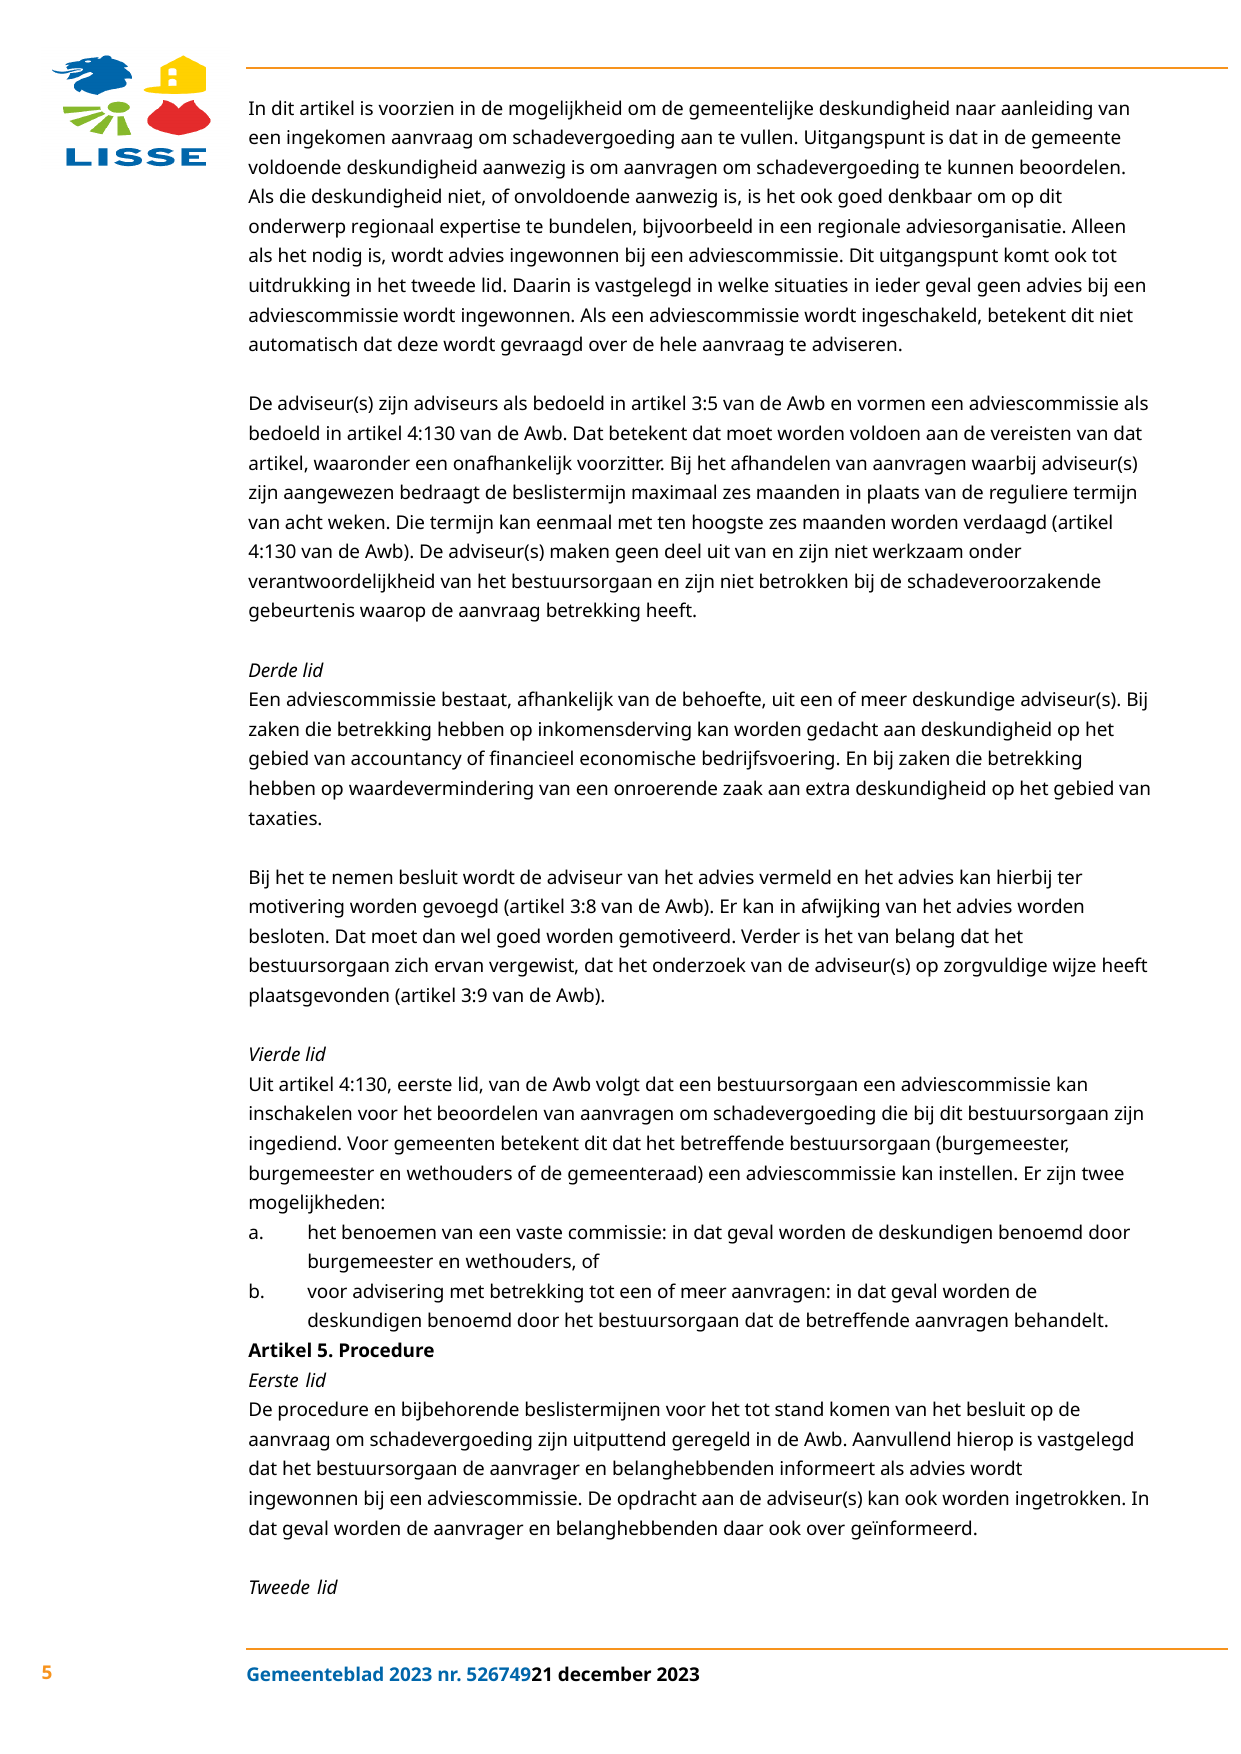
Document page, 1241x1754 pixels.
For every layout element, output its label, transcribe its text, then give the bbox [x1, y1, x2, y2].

text De procedure en bijbehorende beslistermijnen voor het tot stand komen van het besluit op de aanvraag om schadevergoeding zijn uitputtend geregeld in de Awb. Aanvullend hierop is vastgelegd dat het bestuursorgaan de aanvrager en belanghebbenden informeert als advies wordt ingewonnen bij een adviescommissie. De opdracht aan de adviseur(s) kan ook worden ingetrokken. In dat geval worden de aanvrager en belanghebbenden daar ook over geïnformeerd. [248, 1396, 1152, 1541]
text Vierde lid [248, 1041, 1152, 1067]
text Derde lid [248, 657, 1152, 683]
text De adviseur(s) zijn adviseurs als bedoeld in artikel 3:5 van de Awb en vormen een adviescommissie als bedoeld in artikel 4:130 van de Awb. Dat betekent dat moet worden voldoen aan de vereisten van dat artikel, waaronder een onafhankelijk voorzitter. Bij het afhandelen van aanvragen waarbij adviseur(s) zijn aangewezen bedraagt de beslistermijn maximaal zes maanden in plaats van de reguliere termijn van acht weken. Die termijn kan eenmaal met ten hoogste zes maanden worden verdaagd (artikel 4:130 van de Awb). De adviseur(s) maken geen deel uit van en zijn niet werkzaam onder verantwoordelijkheid van het bestuursorgaan en zijn niet betrokken bij de schadeveroorzakende gebeurtenis waarop de aanvraag betrekking heeft. [248, 391, 1152, 623]
text Artikel 5. Procedure [248, 1337, 1152, 1363]
text Bij het te nemen besluit wordt de adviseur van het advies vermeld en het advies kan hierbij ter motivering worden gevoegd (artikel 3:8 van de Awb). Er kan in afwijking van het advies worden besloten. Dat moet dan wel goed worden gemotiveerd. Verder is het van belang dat het bestuursorgaan zich ervan vergewist, dat het onderzoek van de adviseur(s) op zorgvuldige wijze heeft plaatsgevonden (artikel 3:9 van de Awb). [248, 864, 1152, 1008]
list voor advisering met betrekking tot een of meer aanvragen: in dat geval worden de deskundigen benoemd door het bestuursorgaan dat de betreffende aanvragen behandelt. [248, 1278, 1152, 1333]
text Tweede lid [248, 1574, 1152, 1600]
text Uit artikel 4:130, eerste lid, van de Awb volgt dat een bestuursorgaan een adviescommissie kan inschakelen voor het beoordelen van aanvragen om schadevergoeding die bij dit bestuursorgaan zijn ingediend. Voor gemeenten betekent dit dat het betreffende bestuursorgaan (burgemeester, burgemeester en wethouders of de gemeenteraad) een adviescommissie kan instellen. Er zijn twee mogelijkheden: [248, 1071, 1152, 1215]
text In dit artikel is voorzien in de mogelijkheid om de gemeentelijke deskundigheid naar aanleiding van een ingekomen aanvraag om schadevergoeding aan te vullen. Uitgangspunt is dat in de gemeente voldoende deskundigheid aanwezig is om aanvragen om schadevergoeding te kunnen beoordelen. Als die deskundigheid niet, of onvoldoende aanwezig is, is het ook goed denkbaar om op dit onderwerp regionaal expertise te bundelen, bijvoorbeeld in een regionale adviesorganisatie. Alleen als het nodig is, wordt advies ingewonnen bij een adviescommissie. Dit uitgangspunt komt ook tot uitdrukking in het tweede lid. Daarin is vastgelegd in welke situaties in ieder geval geen advies bij een adviescommissie wordt ingewonnen. Als een adviescommissie wordt ingeschakeld, betekent dit niet automatisch dat deze wordt gevraagd over de hele aanvraag te adviseren. [248, 95, 1152, 357]
text Eerste lid [248, 1367, 1152, 1393]
picture [41, 47, 231, 172]
list het benoemen van een vaste commissie: in dat geval worden de deskundigen benoemd door burgemeester en wethouders, of [248, 1219, 1152, 1274]
text Een adviescommissie bestaat, afhankelijk van de behoefte, uit een of meer deskundige adviseur(s). Bij zaken die betrekking hebben op inkomensderving kan worden gedacht aan deskundigheid op het gebied van accountancy of financieel economische bedrijfsvoering. En bij zaken die betrekking hebben op waardevermindering van een onroerende zaak aan extra deskundigheid op het gebied van taxaties. [248, 686, 1152, 831]
